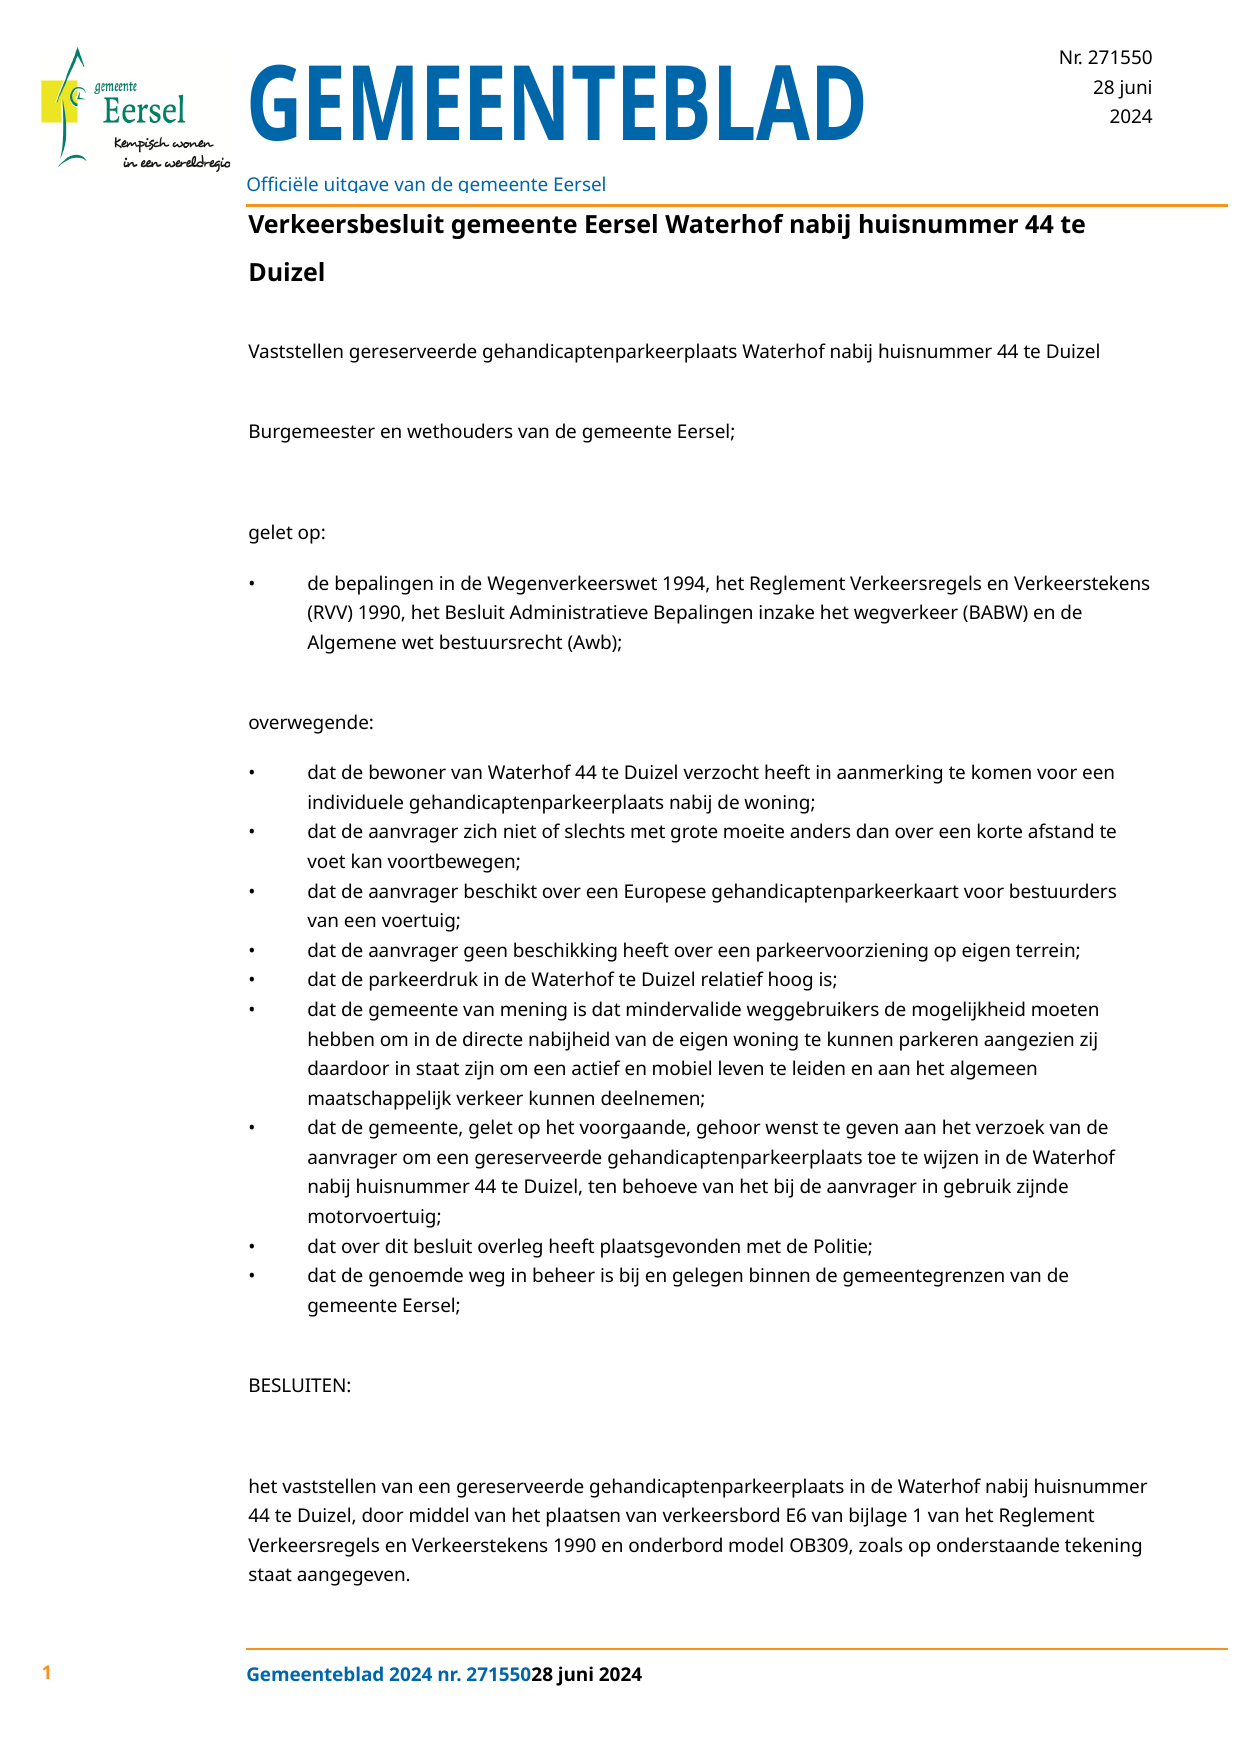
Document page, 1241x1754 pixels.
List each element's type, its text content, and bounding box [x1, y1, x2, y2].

picture [41, 47, 231, 172]
text het vaststellen van een gereserveerde gehandicaptenparkeerplaats in de Waterhof nabij huisnummer 44 te Duizel, door middel van het plaatsen van verkeersbord E6 van bijlage 1 van het Reglement Verkeersregels en Verkeerstekens 1990 en onderbord model OB309, zoals op onderstaande tekening staat aangegeven. [248, 1473, 1152, 1587]
list de bepalingen in de Wegenverkeerswet 1994, het Reglement Verkeersregels en Verkeerstekens (RVV) 1990, het Besluit Administratieve Bepalingen inzake het wegverkeer (BABW) en de Algemene wet bestuursrecht (Awb); [248, 570, 1152, 655]
list dat de aanvrager geen beschikking heeft over een parkeervoorziening op eigen terrein; [248, 937, 1152, 963]
text Vaststellen gereserveerde gehandicaptenparkeerplaats Waterhof nabij huisnummer 44 te Duizel [248, 339, 1152, 364]
text gelet op: [248, 519, 1152, 545]
text overwegende: [248, 709, 1152, 735]
text Verkeersbesluit gemeente Eersel Waterhof nabij huisnummer 44 te Duizel [248, 207, 1152, 288]
text BESLUITEN: [248, 1372, 1152, 1398]
list dat de gemeente, gelet op het voorgaande, gehoor wenst te geven aan het verzoek van de aanvrager om een gereserveerde gehandicaptenparkeerplaats toe te wijzen in de Waterhof nabij huisnummer 44 te Duizel, ten behoeve van het bij de aanvrager in gebruik zijnde motorvoertuig; [248, 1114, 1152, 1229]
text Burgemeester en wethouders van de gemeente Eersel; [248, 419, 1152, 444]
list dat de aanvrager zich niet of slechts met grote moeite anders dan over een korte afstand te voet kan voortbewegen; [248, 819, 1152, 874]
list dat de bewoner van Waterhof 44 te Duizel verzocht heeft in aanmerking te komen voor een individuele gehandicaptenparkeerplaats nabij de woning; [248, 759, 1152, 815]
list dat de genoemde weg in beheer is bij en gelegen binnen de gemeentegrenzen van de gemeente Eersel; [248, 1262, 1152, 1318]
list dat de parkeerdruk in de Waterhof te Duizel relatief hoog is; [248, 967, 1152, 992]
list dat de gemeente van mening is dat mindervalide weggebruikers de mogelijkheid moeten hebben om in de directe nabijheid van de eigen woning te kunnen parkeren aangezien zij daardoor in staat zijn om een actief en mobiel leven te leiden en aan het algemeen maatschappelijk verkeer kunnen deelnemen; [248, 996, 1152, 1111]
list dat de aanvrager beschikt over een Europese gehandicaptenparkeerkaart voor bestuurders van een voertuig; [248, 878, 1152, 933]
list dat over dit besluit overleg heeft plaatsgevonden met de Politie; [248, 1233, 1152, 1258]
